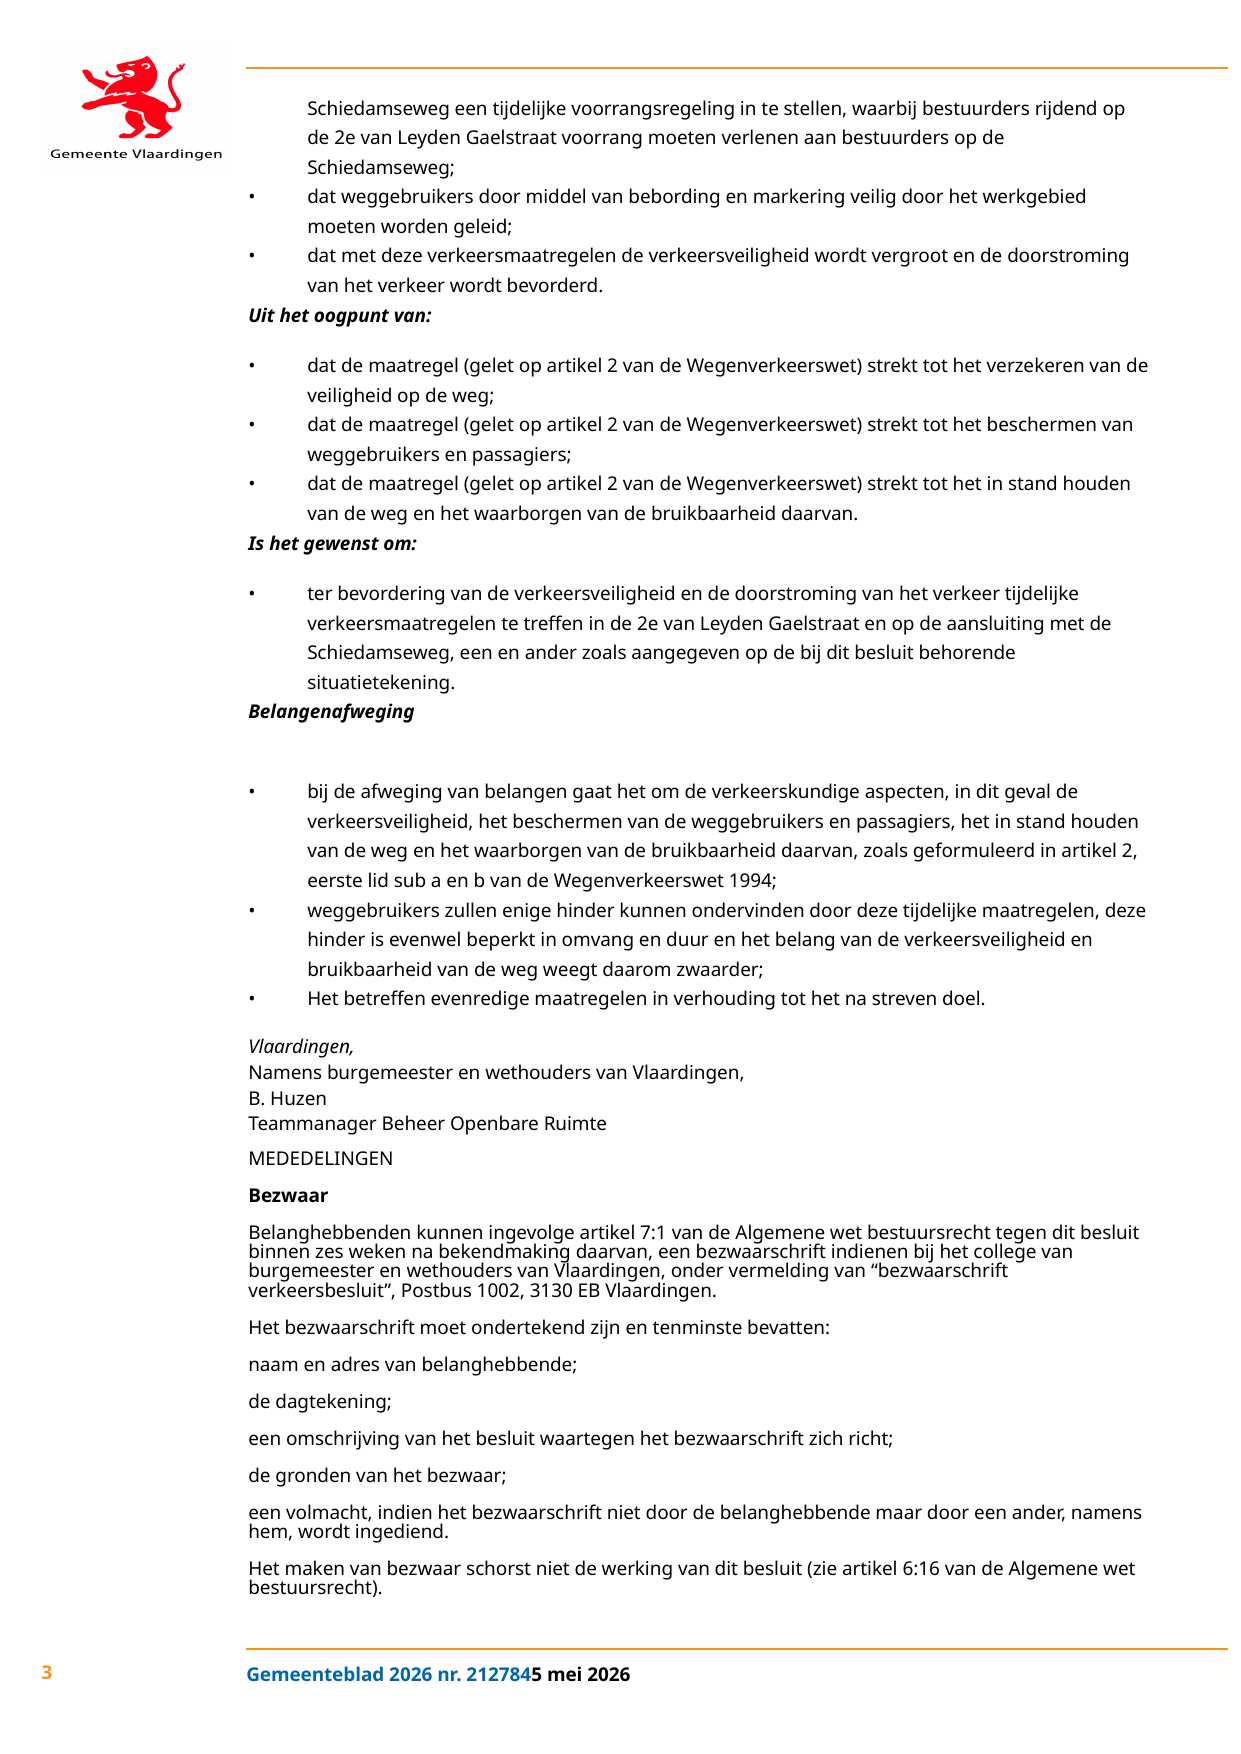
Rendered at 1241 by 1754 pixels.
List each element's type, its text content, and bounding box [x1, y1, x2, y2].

text een omschrijving van het besluit waartegen het bezwaarschrift zich richt; [248, 1430, 1152, 1449]
text naam en adres van belanghebbende; [248, 1356, 1152, 1375]
list ter bevordering van de verkeersveiligheid en de doorstroming van het verkeer tijdelijke verkeersmaatregelen te treffen in de 2e van Leyden Gaelstraat en op de aansluiting met de Schiedamseweg, een en ander zoals aangegeven op de bij dit besluit behorende situatietekening. [248, 580, 1152, 695]
text Het maken van bezwaar schorst niet de werking van dit besluit (zie artikel 6:16 van de Algemene wet bestuursrecht). [248, 1560, 1152, 1598]
text Teammanager Beheer Openbare Ruimte [248, 1111, 1152, 1136]
text Uit het oogpunt van: [248, 302, 1152, 328]
list dat weggebruikers door middel van bebording en markering veilig door het werkgebied moeten worden geleid; [248, 183, 1152, 239]
text de gronden van het bezwaar; [248, 1467, 1152, 1486]
text B. Huzen [248, 1085, 1152, 1111]
list bij de afweging van belangen gaat het om de verkeerskundige aspecten, in dit geval de verkeersveiligheid, het beschermen van de weggebruikers en passagiers, het in stand houden van de weg en het waarborgen van de bruikbaarheid daarvan, zoals geformuleerd in artikel 2, eerste lid sub a en b van de Wegenverkeerswet 1994; [248, 778, 1152, 893]
text Bezwaar [248, 1187, 1152, 1206]
text Namens burgemeester en wethouders van Vlaardingen, [248, 1059, 1152, 1085]
list Het betreffen evenredige maatregelen in verhouding tot het na streven doel. [248, 986, 1152, 1011]
picture [41, 47, 231, 172]
list dat de maatregel (gelet op artikel 2 van de Wegenverkeerswet) strekt tot het in stand houden van de weg en het waarborgen van de bruikbaarheid daarvan. [248, 471, 1152, 526]
list dat de maatregel (gelet op artikel 2 van de Wegenverkeerswet) strekt tot het beschermen van weggebruikers en passagiers; [248, 411, 1152, 467]
list dat de maatregel (gelet op artikel 2 van de Wegenverkeerswet) strekt tot het verzekeren van de veiligheid op de weg; [248, 352, 1152, 408]
text Het bezwaarschrift moet ondertekend zijn en tenminste bevatten: [248, 1319, 1152, 1338]
list Schiedamseweg een tijdelijke voorrangsregeling in te stellen, waarbij bestuurders rijdend op de 2e van Leyden Gaelstraat voorrang moeten verlenen aan bestuurders op de Schiedamseweg; [248, 95, 1152, 180]
text Belangenafweging [248, 698, 1152, 724]
list weggebruikers zullen enige hinder kunnen ondervinden door deze tijdelijke maatregelen, deze hinder is evenwel beperkt in omvang en duur en het belang van de verkeersveiligheid en bruikbaarheid van de weg weegt daarom zwaarder; [248, 897, 1152, 982]
text een volmacht, indien het bezwaarschrift niet door de belanghebbende maar door een ander, namens hem, wordt ingediend. [248, 1504, 1152, 1542]
text Belanghebbenden kunnen ingevolge artikel 7:1 van de Algemene wet bestuursrecht tegen dit besluit binnen zes weken na bekendmaking daarvan, een bezwaarschrift indienen bij het college van burgemeester en wethouders van Vlaardingen, onder vermelding van “bezwaarschrift verkeersbesluit”, Postbus 1002, 3130 EB Vlaardingen. [248, 1224, 1152, 1301]
text MEDEDELINGEN [248, 1150, 1152, 1169]
text Vlaardingen, [248, 1033, 1152, 1059]
text Is het gewenst om: [248, 530, 1152, 556]
list dat met deze verkeersmaatregelen de verkeersveiligheid wordt vergroot en de doorstroming van het verkeer wordt bevorderd. [248, 243, 1152, 298]
text de dagtekening; [248, 1393, 1152, 1412]
